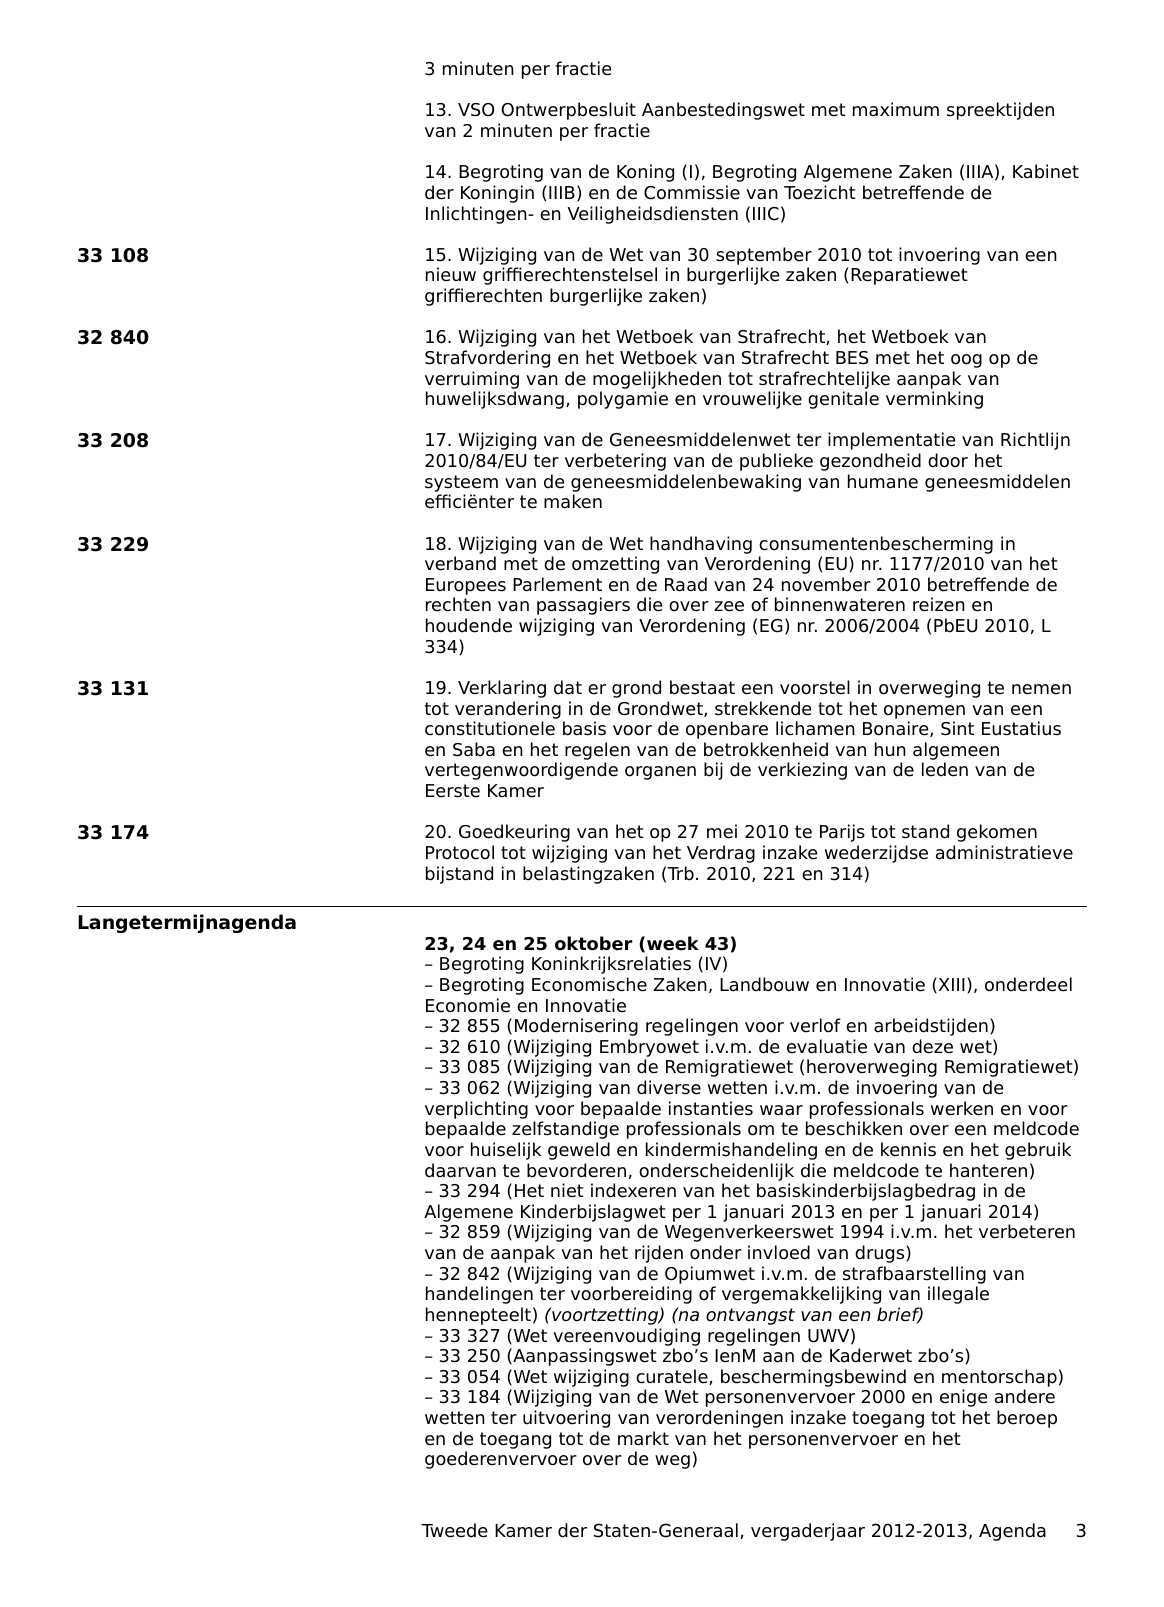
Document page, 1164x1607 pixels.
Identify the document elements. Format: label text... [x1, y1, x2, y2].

table_cell [401, 1326, 418, 1346]
table_cell [401, 224, 418, 245]
table_cell [401, 410, 418, 430]
table_cell – Begroting Economische Zaken, Landbouw en Innovatie (XIII), onderdeel Economie en Innovatie [418, 975, 1087, 1016]
table_cell – 33 062 (Wijziging van diverse wetten i.v.m. de invoering van de verplichting voor bepaalde instanties waar professionals werken en voor bepaalde zelfstandige professionals om te beschikken over een meldcode voor huiselijk geweld en kindermishandeling en de kennis en het gebruik daarvan te bevorderen, onderscheidenlijk die meldcode te hanteren) [418, 1078, 1087, 1181]
table_cell – 33 184 (Wijziging van de Wet personenvervoer 2000 en enige andere wetten ter uitvoering van verordeningen inzake toegang tot het beroep en de toegang tot de markt van het personenvervoer en het goederenvervoer over de weg) [418, 1388, 1087, 1470]
table_cell [77, 1181, 401, 1222]
table_cell [418, 307, 1087, 327]
table_cell [77, 80, 401, 100]
table_cell [418, 142, 1087, 162]
table_cell [77, 142, 401, 162]
table_cell 33 229 [77, 534, 401, 657]
table_cell – 33 085 (Wijziging van de Remigratiewet (heroverweging Remigratiewet) [418, 1058, 1087, 1078]
table_cell 32 840 [77, 327, 401, 410]
table_cell [401, 142, 418, 162]
table_cell 33 108 [77, 245, 401, 307]
table_cell [77, 513, 401, 533]
table_cell 33 208 [77, 430, 401, 513]
table_cell [418, 80, 1087, 100]
table_header Langetermijnagenda [77, 907, 401, 934]
table_cell [401, 802, 418, 822]
table_cell 19. Verklaring dat er grond bestaat een voorstel in overweging te nemen tot verandering in de Grondwet, strekkende tot het opnemen van een constitutionele basis voor de openbare lichamen Bonaire, Sint Eustatius en Saba en het regelen van de betrokkenheid van hun algemeen vertegenwoordigende organen bij de verkiezing van de leden van de Eerste Kamer [418, 678, 1087, 802]
table_cell [401, 245, 418, 307]
table_cell [77, 1367, 401, 1387]
table_cell [401, 1078, 418, 1181]
table_cell [77, 224, 401, 245]
table_cell 18. Wijziging van de Wet handhaving consumentenbescherming in verband met de omzetting van Verordening (EU) nr. 1177/2010 van het Europees Parlement en de Raad van 24 november 2010 betreffende de rechten van passagiers die over zee of binnenwateren reizen en houdende wijziging van Verordening (EG) nr. 2006/2004 (PbEU 2010, L 334) [418, 534, 1087, 657]
table_cell [77, 802, 401, 822]
table_cell [418, 657, 1087, 678]
table_cell [77, 1346, 401, 1367]
table_cell [401, 327, 418, 410]
table_cell [418, 513, 1087, 533]
table_cell [401, 513, 418, 533]
table_cell [77, 934, 401, 954]
table_cell [401, 80, 418, 100]
table_cell [401, 934, 418, 954]
table_cell 20. Goedkeuring van het op 27 mei 2010 te Parijs tot stand gekomen Protocol tot wijziging van het Verdrag inzake wederzijdse administratieve bijstand in belastingzaken (Trb. 2010, 221 en 314) [418, 822, 1087, 884]
table_header [401, 907, 418, 934]
table_cell [77, 1078, 401, 1181]
table_cell – 33 294 (Het niet indexeren van het basiskinderbijslagbedrag in de Algemene Kinderbijslagwet per 1 januari 2013 en per 1 januari 2014) [418, 1181, 1087, 1222]
table_cell [77, 410, 401, 430]
table_cell [401, 1388, 418, 1470]
table_cell – 32 610 (Wijziging Embryowet i.v.m. de evaluatie van deze wet) [418, 1037, 1087, 1057]
table_cell 33 174 [77, 822, 401, 884]
table_cell [401, 1181, 418, 1222]
table_cell [77, 1058, 401, 1078]
table_cell [77, 162, 401, 224]
table_header [418, 907, 1087, 934]
table_cell [401, 1264, 418, 1326]
table_cell [77, 100, 401, 142]
table_cell – 32 859 (Wijziging van de Wegenverkeerswet 1994 i.v.m. het verbeteren van de aanpak van het rijden onder invloed van drugs) [418, 1223, 1087, 1264]
table_cell [401, 1016, 418, 1037]
table_cell [401, 430, 418, 513]
table_cell [401, 59, 418, 80]
table_cell [401, 162, 418, 224]
table_cell [418, 224, 1087, 245]
table_cell – 33 250 (Aanpassingswet zbo’s IenM aan de Kaderwet zbo’s) [418, 1346, 1087, 1367]
table_cell [401, 975, 418, 1016]
table_cell [77, 1016, 401, 1037]
table_cell [77, 1223, 401, 1264]
table_cell [401, 1058, 418, 1078]
table_cell [77, 59, 401, 80]
table_cell – 32 855 (Modernisering regelingen voor verlof en arbeidstijden) [418, 1016, 1087, 1037]
table_cell [401, 1346, 418, 1367]
table_cell – 33 327 (Wet vereenvoudiging regelingen UWV) [418, 1326, 1087, 1346]
table_cell [77, 1264, 401, 1326]
table_cell – 33 054 (Wet wijziging curatele, beschermingsbewind en mentorschap) [418, 1367, 1087, 1387]
table_cell [401, 534, 418, 657]
table_cell [418, 410, 1087, 430]
table_cell – Begroting Koninkrijksrelaties (IV) [418, 954, 1087, 975]
table_cell [418, 802, 1087, 822]
table_cell 13. VSO Ontwerpbesluit Aanbestedingswet met maximum spreektijden van 2 minuten per fractie [418, 100, 1087, 142]
table_cell 3 minuten per fractie [418, 59, 1087, 80]
table_cell [77, 1326, 401, 1346]
table_cell 33 131 [77, 678, 401, 802]
table_cell [77, 307, 401, 327]
table_cell – 32 842 (Wijziging van de Opiumwet i.v.m. de strafbaarstelling van handelingen ter voorbereiding of vergemakkelijking van illegale hennepteelt) (voortzetting) (na ontvangst van een brief) [418, 1264, 1087, 1326]
table_cell [401, 678, 418, 802]
table_cell [77, 657, 401, 678]
table_cell [401, 657, 418, 678]
table_cell [77, 1388, 401, 1470]
table_cell [401, 307, 418, 327]
table_cell [77, 975, 401, 1016]
table_cell 23, 24 en 25 oktober (week 43) [418, 934, 1087, 954]
table_cell [401, 1037, 418, 1057]
table_cell 15. Wijziging van de Wet van 30 september 2010 tot invoering van een nieuw griffierechtenstelsel in burgerlijke zaken (Reparatiewet griffierechten burgerlijke zaken) [418, 245, 1087, 307]
table_cell [401, 954, 418, 975]
table_cell [77, 1037, 401, 1057]
table_cell [401, 822, 418, 884]
table_cell 16. Wijziging van het Wetboek van Strafrecht, het Wetboek van Strafvordering en het Wetboek van Strafrecht BES met het oog op de verruiming van de mogelijkheden tot strafrechtelijke aanpak van huwelijksdwang, polygamie en vrouwelijke genitale verminking [418, 327, 1087, 410]
table_cell [401, 1223, 418, 1264]
table_cell [77, 954, 401, 975]
table_cell 14. Begroting van de Koning (I), Begroting Algemene Zaken (IIIA), Kabinet der Koningin (IIIB) en de Commissie van Toezicht betreffende de Inlichtingen- en Veiligheidsdiensten (IIIC) [418, 162, 1087, 224]
table_cell [401, 100, 418, 142]
table_cell 17. Wijziging van de Geneesmiddelenwet ter implementatie van Richtlijn 2010/84/EU ter verbetering van de publieke gezondheid door het systeem van de geneesmiddelenbewaking van humane geneesmiddelen efficiënter te maken [418, 430, 1087, 513]
table_cell [401, 1367, 418, 1387]
